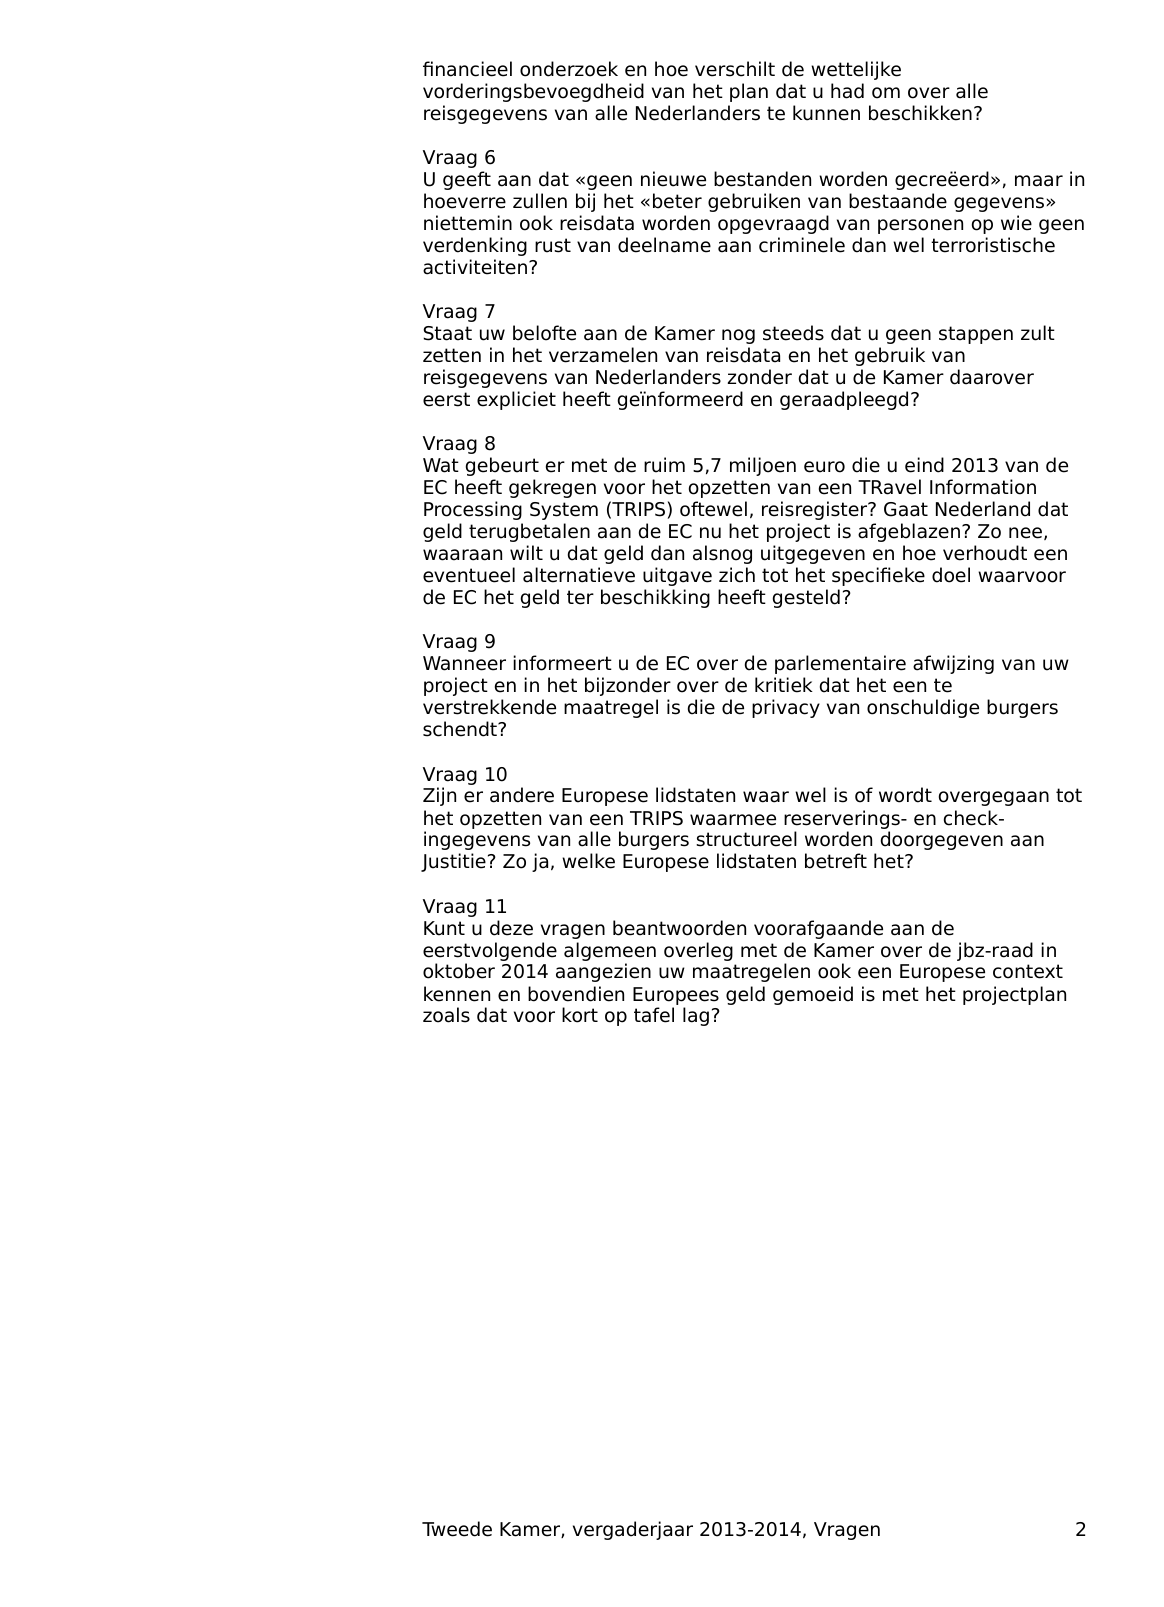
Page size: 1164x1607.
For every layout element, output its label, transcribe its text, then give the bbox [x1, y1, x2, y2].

text Vraag 6 [422, 147, 1087, 169]
text Vraag 7 [422, 301, 1087, 323]
text Vraag 10 [422, 763, 1087, 785]
text Wat gebeurt er met de ruim 5,7 miljoen euro die u eind 2013 van de EC heeft gekregen voor het opzetten van een TRavel Information Processing System (TRIPS) oftewel, reisregister? Gaat Nederland dat geld terugbetalen aan de EC nu het project is afgeblazen? Zo nee, waaraan wilt u dat geld dan alsnog uitgegeven en hoe verhoudt een eventueel alternatieve uitgave zich tot het specifieke doel waarvoor de EC het geld ter beschikking heeft gesteld? [422, 455, 1087, 609]
text Wanneer informeert u de EC over de parlementaire afwijzing van uw project en in het bijzonder over de kritiek dat het een te verstrekkende maatregel is die de privacy van onschuldige burgers schendt? [422, 653, 1087, 741]
text Vraag 11 [422, 896, 1087, 917]
text financieel onderzoek en hoe verschilt de wettelijke vorderingsbevoegdheid van het plan dat u had om over alle reisgegevens van alle Nederlanders te kunnen beschikken? [422, 59, 1087, 125]
text Vraag 9 [422, 631, 1087, 653]
text U geeft aan dat «geen nieuwe bestanden worden gecreëerd», maar in hoeverre zullen bij het «beter gebruiken van bestaande gegevens» niettemin ook reisdata worden opgevraagd van personen op wie geen verdenking rust van deelname aan criminele dan wel terroristische activiteiten? [422, 169, 1087, 279]
text Staat uw belofte aan de Kamer nog steeds dat u geen stappen zult zetten in het verzamelen van reisdata en het gebruik van reisgegevens van Nederlanders zonder dat u de Kamer daarover eerst expliciet heeft geïnformeerd en geraadpleegd? [422, 323, 1087, 411]
text Kunt u deze vragen beantwoorden voorafgaande aan de eerstvolgende algemeen overleg met de Kamer over de jbz-raad in oktober 2014 aangezien uw maatregelen ook een Europese context kennen en bovendien Europees geld gemoeid is met het projectplan zoals dat voor kort op tafel lag? [422, 917, 1087, 1027]
text Zijn er andere Europese lidstaten waar wel is of wordt overgegaan tot het opzetten van een TRIPS waarmee reserverings- en check-ingegevens van alle burgers structureel worden doorgegeven aan Justitie? Zo ja, welke Europese lidstaten betreft het? [422, 785, 1087, 873]
text Vraag 8 [422, 433, 1087, 455]
